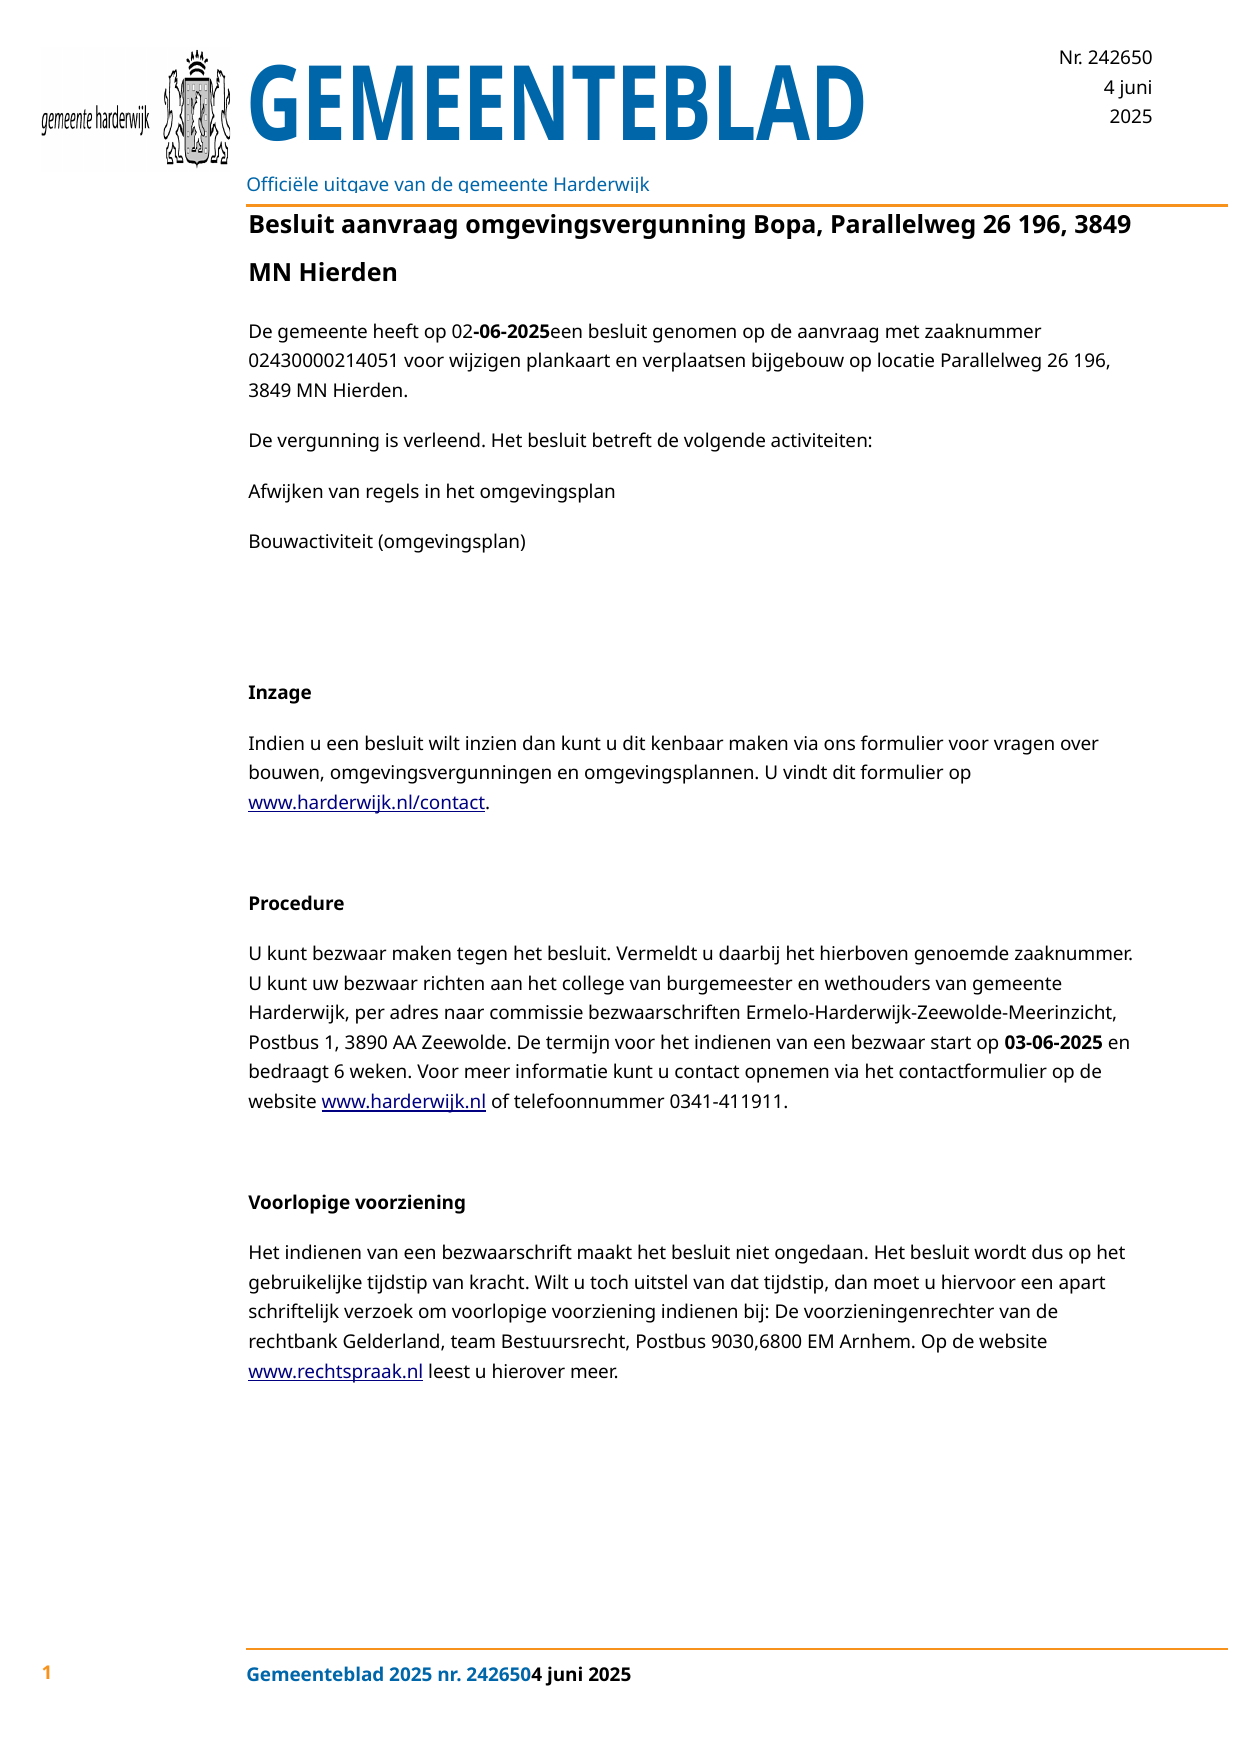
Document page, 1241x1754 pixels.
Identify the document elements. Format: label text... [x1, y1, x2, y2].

text Besluit aanvraag omgevingsvergunning Bopa, Parallelweg 26 196, 3849 MN Hierden [248, 207, 1152, 288]
text Afwijken van regels in het omgevingsplan [248, 478, 1152, 504]
text Bouwactiviteit (omgevingsplan) [248, 528, 1152, 554]
text Procedure [248, 890, 1152, 916]
picture [41, 47, 231, 172]
text Inzage [248, 679, 1152, 705]
text De gemeente heeft op 02-06-2025een besluit genomen op de aanvraag met zaaknummer 02430000214051 voor wijzigen plankaart en verplaatsen bijgebouw op locatie Parallelweg 26 196, 3849 MN Hierden. [248, 318, 1152, 403]
text Indien u een besluit wilt inzien dan kunt u dit kenbaar maken via ons formulier voor vragen over bouwen, omgevingsvergunningen en omgevingsplannen. U vindt dit formulier op www.harderwijk.nl/contact. [248, 730, 1152, 815]
text Het indienen van een bezwaarschrift maakt het besluit niet ongedaan. Het besluit wordt dus op het gebruikelijke tijdstip van kracht. Wilt u toch uitstel van dat tijdstip, dan moet u hiervoor een apart schriftelijk verzoek om voorlopige voorziening indienen bij: De voorzieningenrechter van de rechtbank Gelderland, team Bestuursrecht, Postbus 9030,6800 EM Arnhem. Op de website www.rechtspraak.nl leest u hierover meer. [248, 1239, 1152, 1384]
text De vergunning is verleend. Het besluit betreft de volgende activiteiten: [248, 427, 1152, 453]
text U kunt bezwaar maken tegen het besluit. Vermeldt u daarbij het hierboven genoemde zaaknummer. U kunt uw bezwaar richten aan het college van burgemeester en wethouders van gemeente Harderwijk, per adres naar commissie bezwaarschriften Ermelo-Harderwijk-Zeewolde-Meerinzicht, Postbus 1, 3890 AA Zeewolde. De termijn voor het indienen van een bezwaar start op 03-06-2025 en bedraagt 6 weken. Voor meer informatie kunt u contact opnemen via het contactformulier op de website www.harderwijk.nl of telefoonnummer 0341-411911. [248, 940, 1152, 1114]
text Voorlopige voorziening [248, 1189, 1152, 1215]
